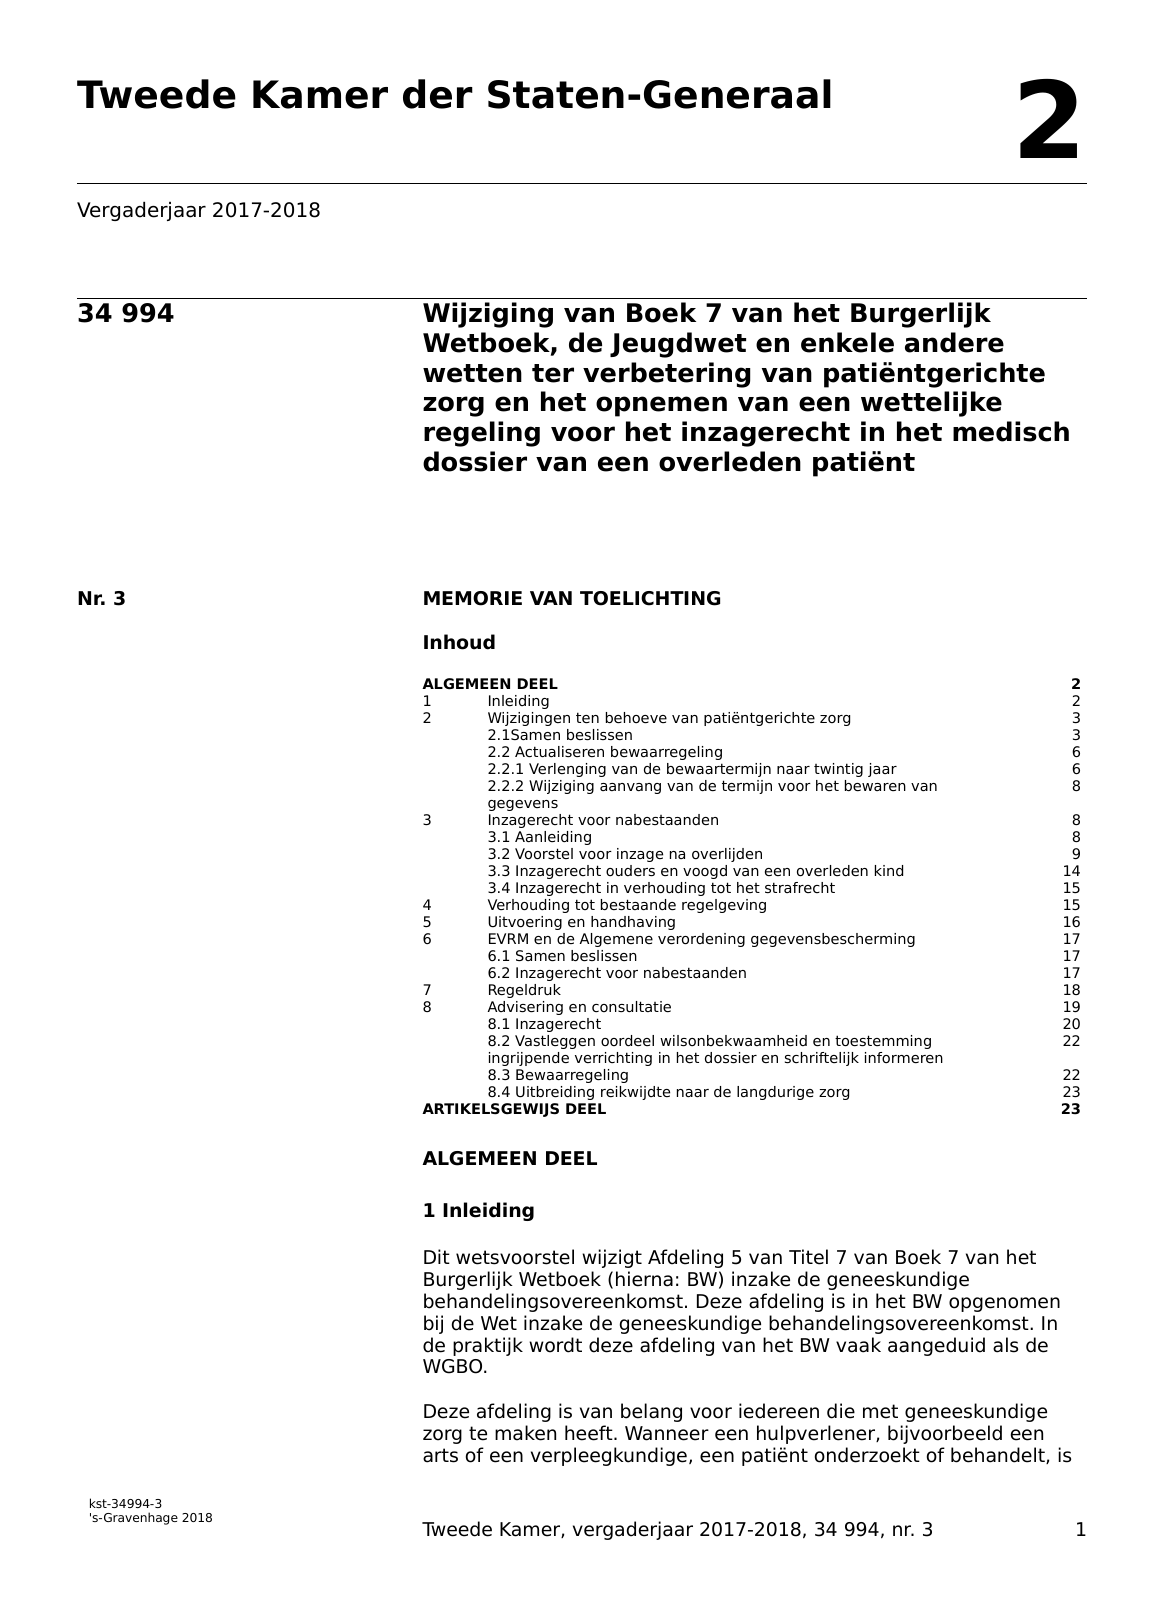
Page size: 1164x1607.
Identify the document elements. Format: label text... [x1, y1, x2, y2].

table_cell 2 [422, 710, 481, 727]
table_cell 2.2.2 Wijziging aanvang van de termijn voor het bewaren van gegevens [481, 778, 1013, 812]
subtitle Inhoud [422, 632, 1087, 654]
table_cell 17 [1013, 948, 1087, 965]
subtitle 34 994 Wijziging van Boek 7 van het Burgerlijk Wetboek, de Jeugdwet en enkele andere wetten ter verbetering van patiëntgerichte zorg en het opnemen van een wettelijke regeling voor het inzagerecht in het medisch dossier van een overleden patiënt [77, 299, 1087, 477]
table_cell 3.4 Inzagerecht in verhouding tot het strafrecht [481, 880, 1013, 897]
table_cell 8.1 Inzagerecht [481, 1016, 1013, 1033]
table_cell 15 [1013, 880, 1087, 897]
table_header ALGEMEEN DEEL [422, 676, 1013, 693]
table_cell Inleiding [481, 693, 1013, 710]
table_cell 3.3 Inzagerecht ouders en voogd van een overleden kind [481, 863, 1013, 880]
table_cell 5 [422, 914, 481, 931]
table_cell [422, 761, 481, 778]
table_cell 8.2 Vastleggen oordeel wilsonbekwaamheid en toestemming ingrijpende verrichting in het dossier en schriftelijk informeren [481, 1033, 1013, 1067]
table_cell 3 [422, 812, 481, 829]
table_cell 6.1 Samen beslissen [481, 948, 1013, 965]
table_header 2 [1013, 676, 1087, 693]
table_cell Uitvoering en handhaving [481, 914, 1013, 931]
table_cell [422, 1016, 481, 1033]
table_cell 3.2 Voorstel voor inzage na overlijden [481, 846, 1013, 863]
table_cell [422, 846, 481, 863]
table_cell 22 [1013, 1067, 1087, 1084]
table_header Tweede Kamer der Staten-Generaal [77, 59, 886, 183]
table_cell Wijzigingen ten behoeve van patiëntgerichte zorg [481, 710, 1013, 727]
table_cell Regeldruk [481, 982, 1013, 999]
table_cell [422, 1084, 481, 1101]
table_cell 19 [1013, 999, 1087, 1016]
table_cell ARTIKELSGEWIJS DEEL [422, 1101, 1013, 1118]
table_cell 14 [1013, 863, 1087, 880]
table_cell 8.3 Bewaarregeling [481, 1067, 1013, 1084]
table_cell 6 [1013, 761, 1087, 778]
table_cell [422, 778, 481, 812]
table_cell 8 [1013, 778, 1087, 812]
table_cell 1 [422, 693, 481, 710]
subtitle ALGEMEEN DEEL [422, 1148, 1087, 1169]
table_cell 3 [1013, 727, 1087, 744]
table_header 2 [886, 59, 1087, 183]
table_cell [422, 863, 481, 880]
table_cell EVRM en de Algemene verordening gegevensbescherming [481, 931, 1013, 948]
table_cell [422, 948, 481, 965]
table_cell 9 [1013, 846, 1087, 863]
table_cell 8.4 Uitbreiding reikwijdte naar de langdurige zorg [481, 1084, 1013, 1101]
table_cell 16 [1013, 914, 1087, 931]
table_cell Vergaderjaar 2017-2018 [77, 184, 1087, 298]
table_cell Advisering en consultatie [481, 999, 1013, 1016]
text Deze afdeling is van belang voor iedereen die met geneeskundige zorg te maken heeft. Wanneer een hulpverlener, bijvoorbeeld een arts of een verpleegkundige, een patiënt onderzoekt of behandelt, is [422, 1401, 1087, 1467]
table_cell 2.1Samen beslissen [481, 727, 1013, 744]
table_cell 2 [1013, 693, 1087, 710]
text Dit wetsvoorstel wijzigt Afdeling 5 van Titel 7 van Boek 7 van het Burgerlijk Wetboek (hierna: BW) inzake de geneeskundige behandelingsovereenkomst. Deze afdeling is in het BW opgenomen bij de Wet inzake de geneeskundige behandelingsovereenkomst. In de praktijk wordt deze afdeling van het BW vaak aangeduid als de WGBO. [422, 1247, 1087, 1378]
table_cell 8 [422, 999, 481, 1016]
table_cell 15 [1013, 897, 1087, 914]
table_cell Inzagerecht voor nabestaanden [481, 812, 1013, 829]
table_cell [422, 727, 481, 744]
subtitle 1 Inleiding [422, 1199, 1087, 1222]
table_cell 23 [1013, 1084, 1087, 1101]
table_cell [422, 1067, 481, 1084]
table_cell 23 [1013, 1101, 1087, 1118]
table_cell [422, 744, 481, 761]
table_cell 2.2.1 Verlenging van de bewaartermijn naar twintig jaar [481, 761, 1013, 778]
table_cell 17 [1013, 965, 1087, 982]
table_cell 17 [1013, 931, 1087, 948]
table_cell 3 [1013, 710, 1087, 727]
table_cell 6 [1013, 744, 1087, 761]
table_cell 4 [422, 897, 481, 914]
subtitle Nr. 3 MEMORIE VAN TOELICHTING [77, 588, 1087, 610]
table_cell 7 [422, 982, 481, 999]
table_cell [422, 880, 481, 897]
text 's-Gravenhage 2018 [88, 1511, 323, 1525]
table_cell 2.2 Actualiseren bewaarregeling [481, 744, 1013, 761]
table_cell 6 [422, 931, 481, 948]
table_cell 8 [1013, 812, 1087, 829]
table_cell 8 [1013, 829, 1087, 846]
text kst-34994-3 [88, 1497, 323, 1511]
table_cell 22 [1013, 1033, 1087, 1067]
table_cell [422, 965, 481, 982]
table_cell 3.1 Aanleiding [481, 829, 1013, 846]
table_cell Verhouding tot bestaande regelgeving [481, 897, 1013, 914]
table_cell 20 [1013, 1016, 1087, 1033]
table_cell 6.2 Inzagerecht voor nabestaanden [481, 965, 1013, 982]
table_cell [422, 1033, 481, 1067]
table_cell 18 [1013, 982, 1087, 999]
table_cell [422, 829, 481, 846]
